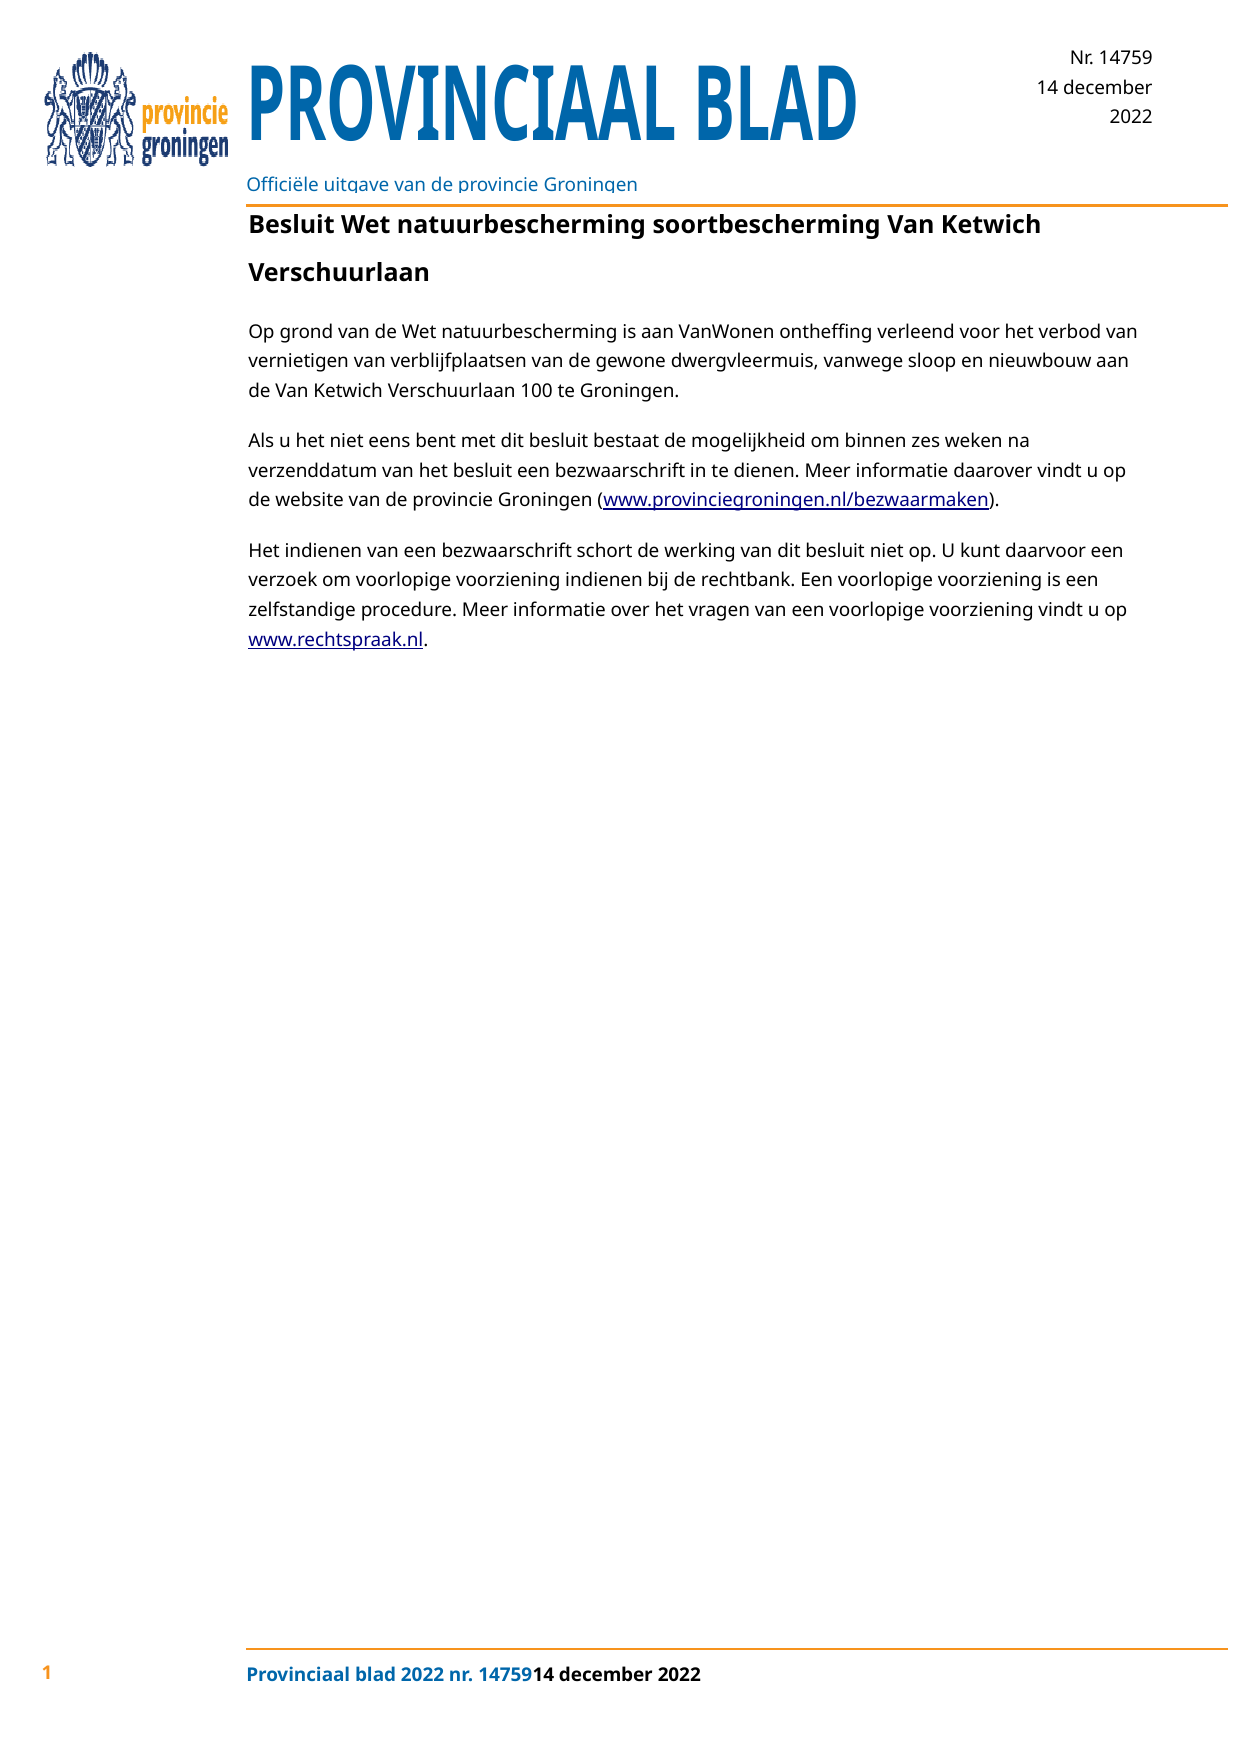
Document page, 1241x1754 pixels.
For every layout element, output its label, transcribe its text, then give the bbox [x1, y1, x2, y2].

text Het indienen van een bezwaarschrift schort de werking van dit besluit niet op. U kunt daarvoor een verzoek om voorlopige voorziening indienen bij de rechtbank. Een voorlopige voorziening is een zelfstandige procedure. Meer informatie over het vragen van een voorlopige voorziening vindt u op www.rechtspraak.nl. [248, 537, 1152, 652]
text Besluit Wet natuurbescherming soortbescherming Van Ketwich Verschuurlaan [248, 207, 1152, 288]
text Als u het niet eens bent met dit besluit bestaat de mogelijkheid om binnen zes weken na verzenddatum van het besluit een bezwaarschrift in te dienen. Meer informatie daarover vindt u op de website van de provincie Groningen (www.provinciegroningen.nl/bezwaarmaken). [248, 427, 1152, 512]
picture [41, 47, 231, 172]
text Op grond van de Wet natuurbescherming is aan VanWonen ontheffing verleend voor het verbod van vernietigen van verblijfplaatsen van de gewone dwergvleermuis, vanwege sloop en nieuwbouw aan de Van Ketwich Verschuurlaan 100 te Groningen. [248, 318, 1152, 403]
